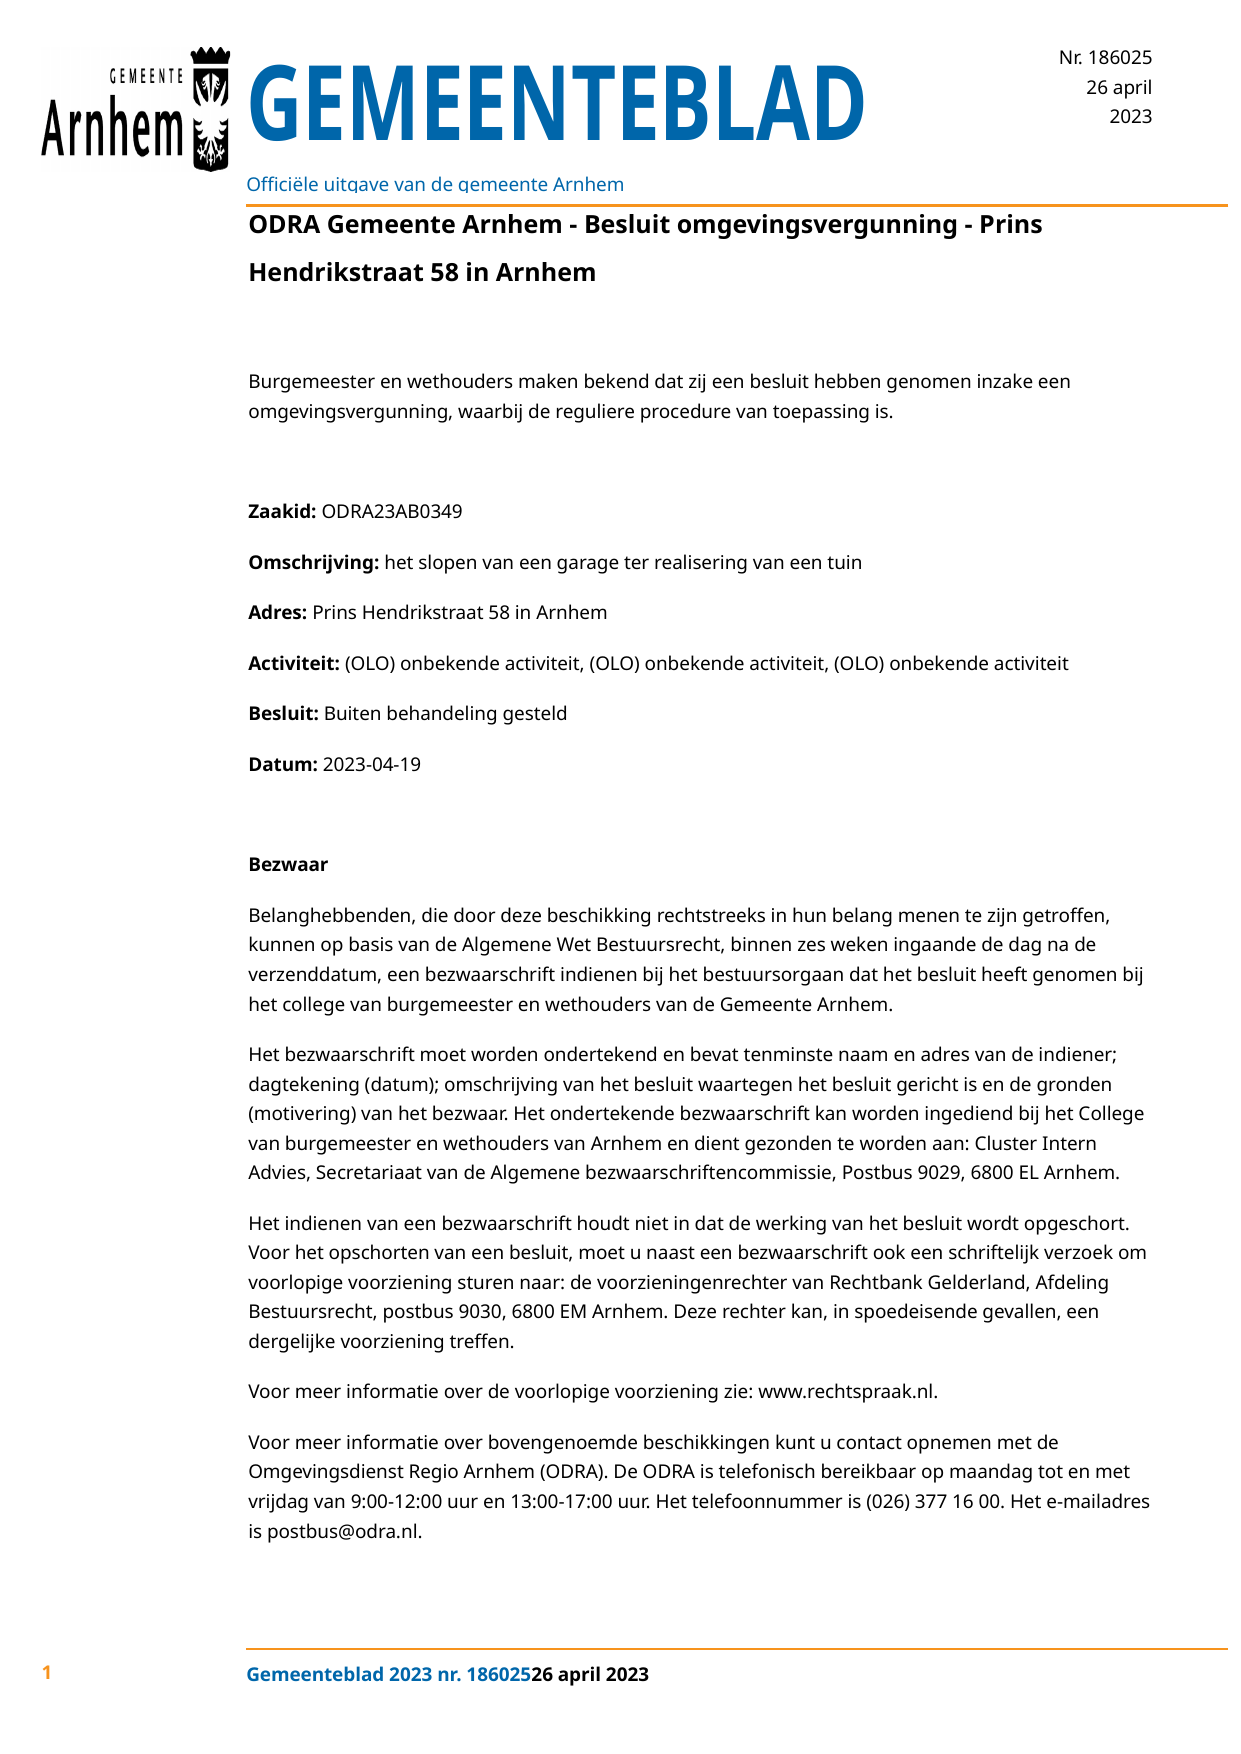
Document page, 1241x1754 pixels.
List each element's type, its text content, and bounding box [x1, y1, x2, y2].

text Omschrijving: het slopen van een garage ter realisering van een tuin [248, 549, 1152, 575]
text Belanghebbenden, die door deze beschikking rechtstreeks in hun belang menen te zijn getroffen, kunnen op basis van de Algemene Wet Bestuursrecht, binnen zes weken ingaande de dag na de verzenddatum, een bezwaarschrift indienen bij het bestuursorgaan dat het besluit heeft genomen bij het college van burgemeester en wethouders van de Gemeente Arnhem. [248, 902, 1152, 1017]
text Voor meer informatie over de voorlopige voorziening zie: www.rechtspraak.nl. [248, 1379, 1152, 1404]
text Burgemeester en wethouders maken bekend dat zij een besluit hebben genomen inzake een omgevingsvergunning, waarbij de reguliere procedure van toepassing is. [248, 368, 1152, 424]
text Adres: Prins Hendrikstraat 58 in Arnhem [248, 599, 1152, 625]
text Activiteit: (OLO) onbekende activiteit, (OLO) onbekende activiteit, (OLO) onbekende activiteit [248, 650, 1152, 676]
text Zaakid: ODRA23AB0349 [248, 499, 1152, 524]
text Bezwaar [248, 852, 1152, 877]
text Het bezwaarschrift moet worden ondertekend en bevat tenminste naam en adres van de indiener; dagtekening (datum); omschrijving van het besluit waartegen het besluit gericht is en de gronden (motivering) van het bezwaar. Het ondertekende bezwaarschrift kan worden ingediend bij het College van burgemeester en wethouders van Arnhem en dient gezonden te worden aan: Cluster Intern Advies, Secretariaat van de Algemene bezwaarschriftencommissie, Postbus 9029, 6800 EL Arnhem. [248, 1041, 1152, 1185]
text Het indienen van een bezwaarschrift houdt niet in dat de werking van het besluit wordt opgeschort. Voor het opschorten van een besluit, moet u naast een bezwaarschrift ook een schriftelijk verzoek om voorlopige voorziening sturen naar: de voorzieningenrechter van Rechtbank Gelderland, Afdeling Bestuursrecht, postbus 9030, 6800 EM Arnhem. Deze rechter kan, in spoedeisende gevallen, een dergelijke voorziening treffen. [248, 1210, 1152, 1354]
text Besluit: Buiten behandeling gesteld [248, 700, 1152, 726]
text ODRA Gemeente Arnhem - Besluit omgevingsvergunning - Prins Hendrikstraat 58 in Arnhem [248, 207, 1152, 288]
picture [41, 47, 231, 172]
text Datum: 2023-04-19 [248, 751, 1152, 777]
text Voor meer informatie over bovengenoemde beschikkingen kunt u contact opnemen met de Omgevingsdienst Regio Arnhem (ODRA). De ODRA is telefonisch bereikbaar op maandag tot en met vrijdag van 9:00-12:00 uur en 13:00-17:00 uur. Het telefoonnummer is (026) 377 16 00. Het e-mailadres is postbus@odra.nl. [248, 1429, 1152, 1544]
